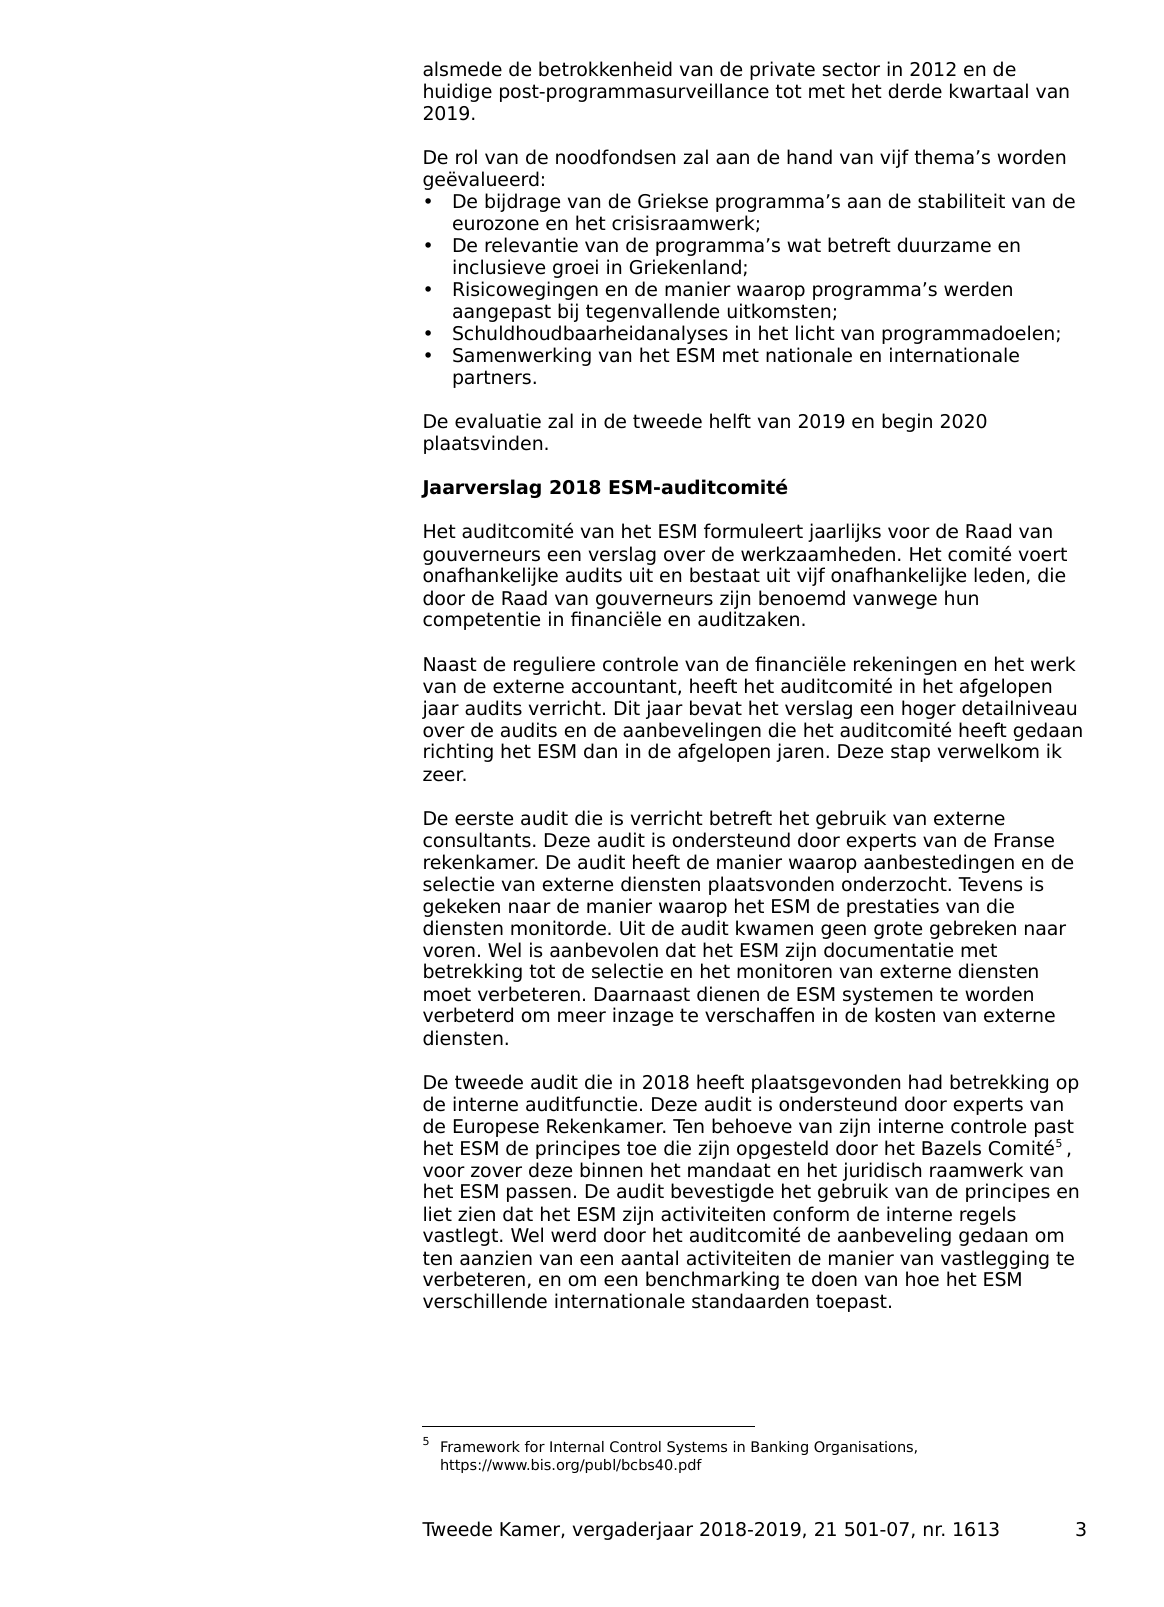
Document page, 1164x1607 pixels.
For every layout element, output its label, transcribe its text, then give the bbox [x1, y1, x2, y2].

text Het auditcomité van het ESM formuleert jaarlijks voor de Raad van gouverneurs een verslag over de werkzaamheden. Het comité voert onafhankelijke audits uit en bestaat uit vijf onafhankelijke leden, die door de Raad van gouverneurs zijn benoemd vanwege hun competentie in financiële en auditzaken. [422, 521, 1087, 631]
text De rol van de noodfondsen zal aan de hand van vijf thema’s worden geëvalueerd: [422, 147, 1087, 191]
text De evaluatie zal in de tweede helft van 2019 en begin 2020 plaatsvinden. [422, 411, 1087, 455]
text Naast de reguliere controle van de financiële rekeningen en het werk van de externe accountant, heeft het auditcomité in het afgelopen jaar audits verricht. Dit jaar bevat het verslag een hoger detailniveau over de audits en de aanbevelingen die het auditcomité heeft gedaan richting het ESM dan in de afgelopen jaren. Deze stap verwelkom ik zeer. [422, 653, 1087, 785]
text • De bijdrage van de Griekse programma’s aan de stabiliteit van de eurozone en het crisisraamwerk; [422, 191, 1087, 235]
text • Risicowegingen en de manier waarop programma’s werden aangepast bij tegenvallende uitkomsten; [422, 279, 1087, 323]
text • Samenwerking van het ESM met nationale en internationale partners. [422, 345, 1087, 389]
text • Schuldhoudbaarheidanalyses in het licht van programmadoelen; [422, 323, 1087, 345]
subtitle Jaarverslag 2018 ESM-auditcomité [422, 477, 1087, 499]
text alsmede de betrokkenheid van de private sector in 2012 en de huidige post-programmasurveillance tot met het derde kwartaal van 2019. [422, 59, 1087, 125]
text De tweede audit die in 2018 heeft plaatsgevonden had betrekking op de interne auditfunctie. Deze audit is ondersteund door experts van de Europese Rekenkamer. Ten behoeve van zijn interne controle past het ESM de principes toe die zijn opgesteld door het Bazels Comité, voor zover deze binnen het mandaat en het juridisch raamwerk van het ESM passen. De audit bevestigde het gebruik van de principes en liet zien dat het ESM zijn activiteiten conform de interne regels vastlegt. Wel werd door het auditcomité de aanbeveling gedaan om ten aanzien van een aantal activiteiten de manier van vastlegging te verbeteren, en om een benchmarking te doen van hoe het ESM verschillende internationale standaarden toepast. [422, 1072, 1087, 1313]
text Framework for Internal Control Systems in Banking Organisations, https://www.bis.org/publ/bcbs40.pdf [422, 1435, 1087, 1474]
text De eerste audit die is verricht betreft het gebruik van externe consultants. Deze audit is ondersteund door experts van de Franse rekenkamer. De audit heeft de manier waarop aanbestedingen en de selectie van externe diensten plaatsvonden onderzocht. Tevens is gekeken naar de manier waarop het ESM de prestaties van die diensten monitorde. Uit de audit kwamen geen grote gebreken naar voren. Wel is aanbevolen dat het ESM zijn documentatie met betrekking tot de selectie en het monitoren van externe diensten moet verbeteren. Daarnaast dienen de ESM systemen te worden verbeterd om meer inzage te verschaffen in de kosten van externe diensten. [422, 808, 1087, 1049]
text • De relevantie van de programma’s wat betreft duurzame en inclusieve groei in Griekenland; [422, 235, 1087, 279]
